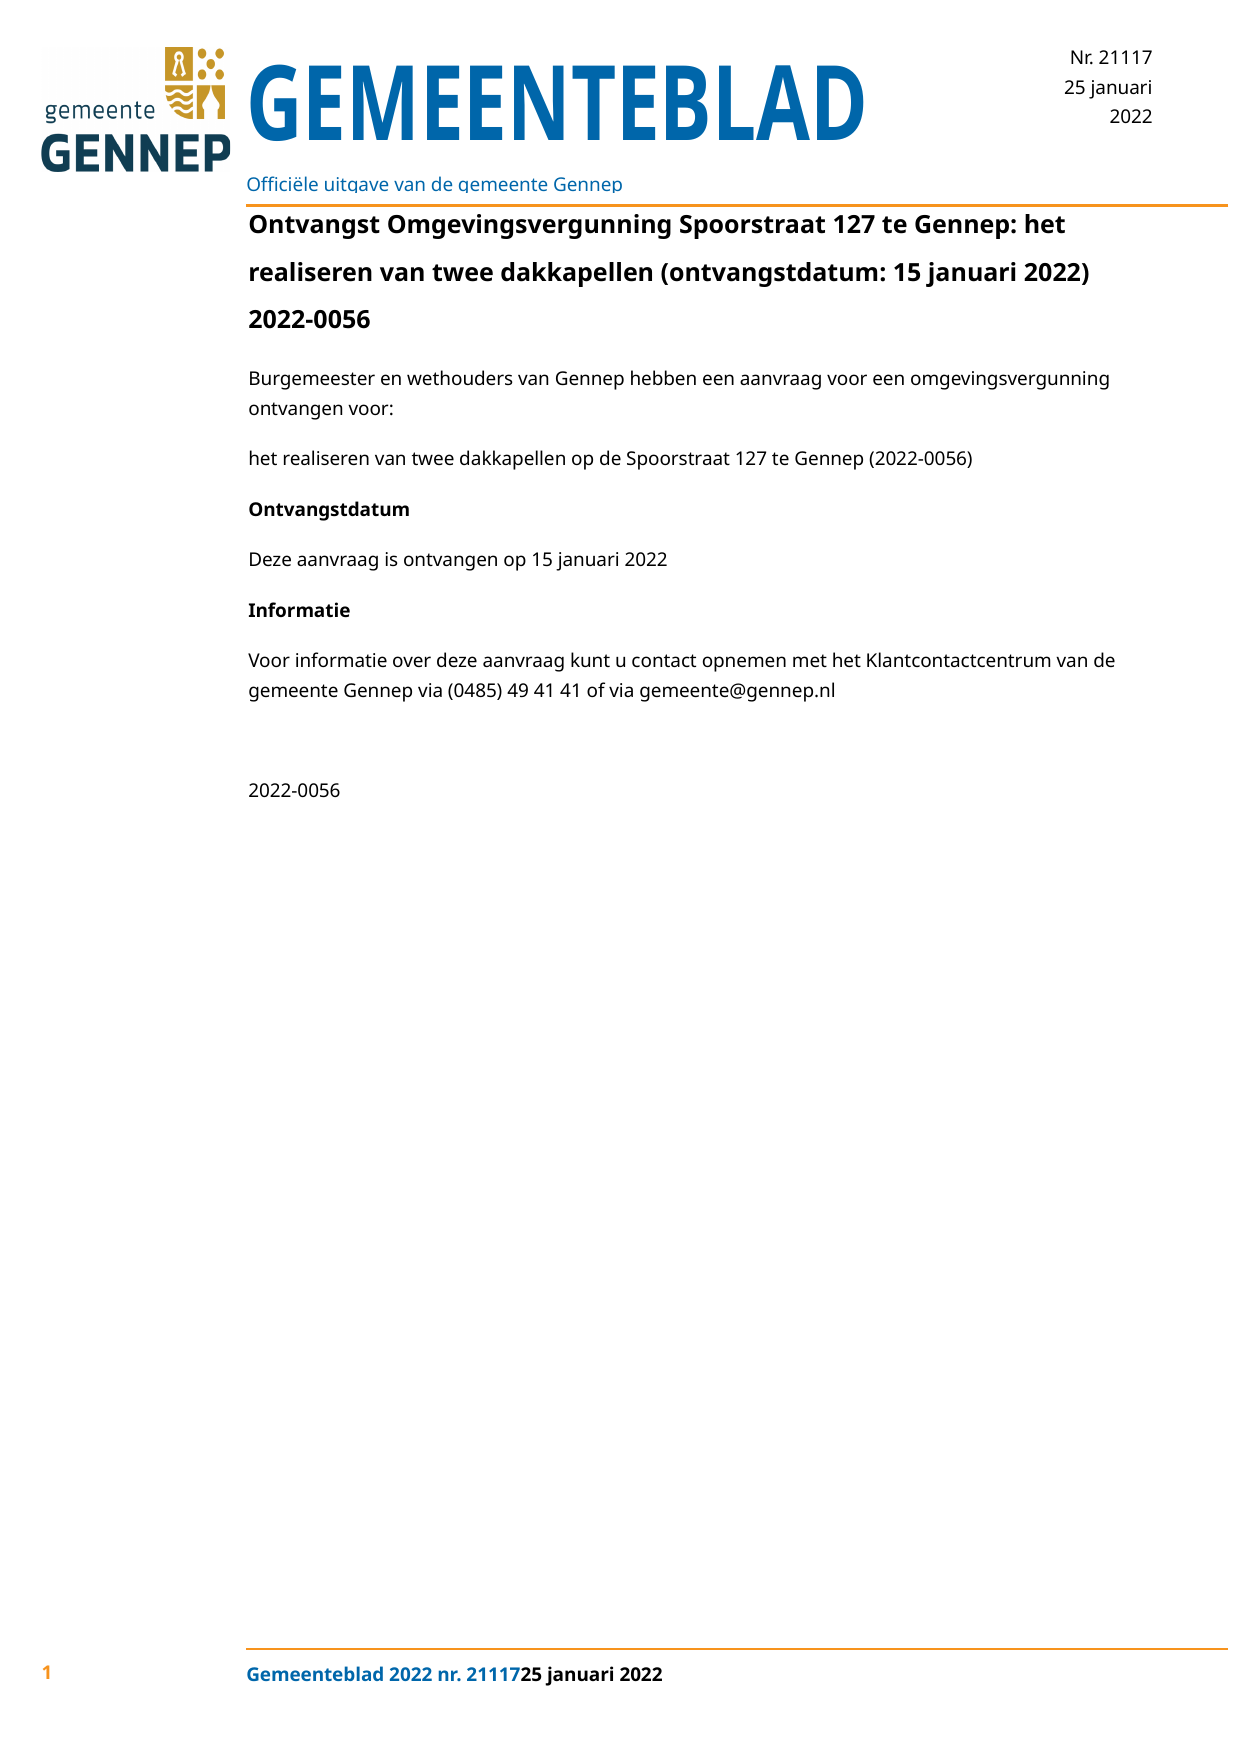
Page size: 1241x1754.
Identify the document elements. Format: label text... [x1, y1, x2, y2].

text Burgemeester en wethouders van Gennep hebben een aanvraag voor een omgevingsvergunning ontvangen voor: [248, 366, 1152, 421]
text Voor informatie over deze aanvraag kunt u contact opnemen met het Klantcontactcentrum van de gemeente Gennep via (0485) 49 41 41 of via gemeente@gennep.nl [248, 647, 1152, 702]
text Informatie [248, 597, 1152, 622]
picture [41, 47, 231, 172]
text Ontvangstdatum [248, 496, 1152, 522]
text Ontvangst Omgevingsvergunning Spoorstraat 127 te Gennep: het realiseren van twee dakkapellen (ontvangstdatum: 15 januari 2022) 2022-0056 [248, 207, 1152, 336]
text 2022-0056 [248, 778, 1152, 803]
text Deze aanvraag is ontvangen op 15 januari 2022 [248, 546, 1152, 572]
text het realiseren van twee dakkapellen op de Spoorstraat 127 te Gennep (2022-0056) [248, 446, 1152, 471]
